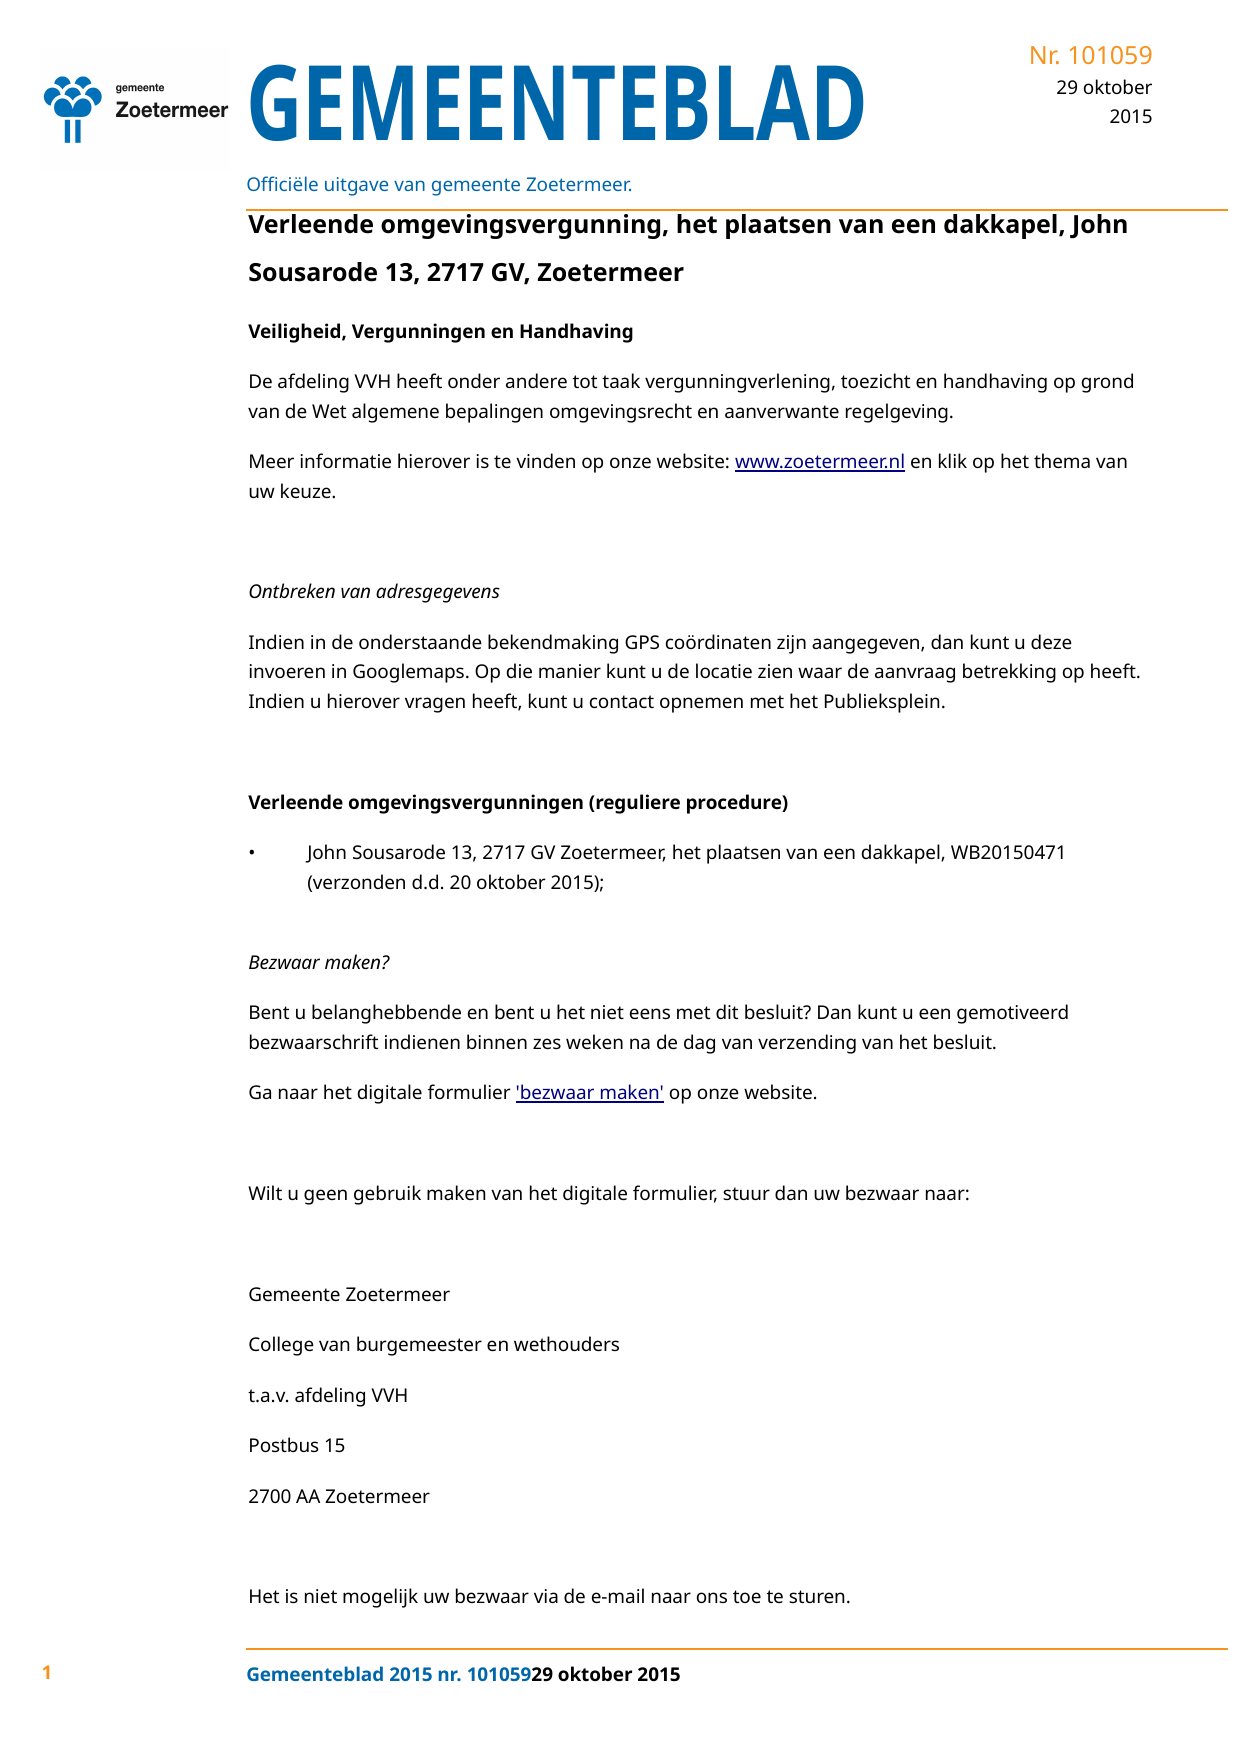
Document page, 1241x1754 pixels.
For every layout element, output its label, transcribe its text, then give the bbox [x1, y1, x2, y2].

text Bent u belanghebbende en bent u het niet eens met dit besluit? Dan kunt u een gemotiveerd bezwaarschrift indienen binnen zes weken na de dag van verzending van het besluit. [248, 999, 1152, 1055]
text Verleende omgevingsvergunning, het plaatsen van een dakkapel, John Sousarode 13, 2717 GV, Zoetermeer [248, 211, 1152, 288]
text Veiligheid, Vergunningen en Handhaving [248, 318, 1152, 344]
text De afdeling VVH heeft onder andere tot taak vergunningverlening, toezicht en handhaving op grond van de Wet algemene bepalingen omgevingsrecht en aanverwante regelgeving. [248, 368, 1152, 424]
text Verleende omgevingsvergunningen (reguliere procedure) [248, 789, 1152, 815]
list John Sousarode 13, 2717 GV Zoetermeer, het plaatsen van een dakkapel, WB20150471 (verzonden d.d. 20 oktober 2015); [248, 839, 1152, 895]
text Het is niet mogelijk uw bezwaar via de e-mail naar ons toe te sturen. [248, 1584, 1152, 1609]
text Gemeente Zoetermeer [248, 1281, 1152, 1307]
picture [41, 47, 231, 172]
text t.a.v. afdeling VVH [248, 1382, 1152, 1408]
text Bezwaar maken? [248, 949, 1152, 975]
text Meer informatie hierover is te vinden op onze website: www.zoetermeer.nl en klik op het thema van uw keuze. [248, 448, 1152, 504]
text Postbus 15 [248, 1432, 1152, 1458]
text Ga naar het digitale formulier 'bezwaar maken' op onze website. [248, 1079, 1152, 1105]
text Indien in de onderstaande bekendmaking GPS coördinaten zijn aangegeven, dan kunt u deze invoeren in Googlemaps. Op die manier kunt u de locatie zien waar de aanvraag betrekking op heeft. Indien u hierover vragen heeft, kunt u contact opnemen met het Publieksplein. [248, 629, 1152, 714]
text Wilt u geen gebruik maken van het digitale formulier, stuur dan uw bezwaar naar: [248, 1180, 1152, 1206]
text Ontbreken van adresgegevens [248, 579, 1152, 604]
text College van burgemeester en wethouders [248, 1332, 1152, 1357]
text 2700 AA Zoetermeer [248, 1483, 1152, 1509]
